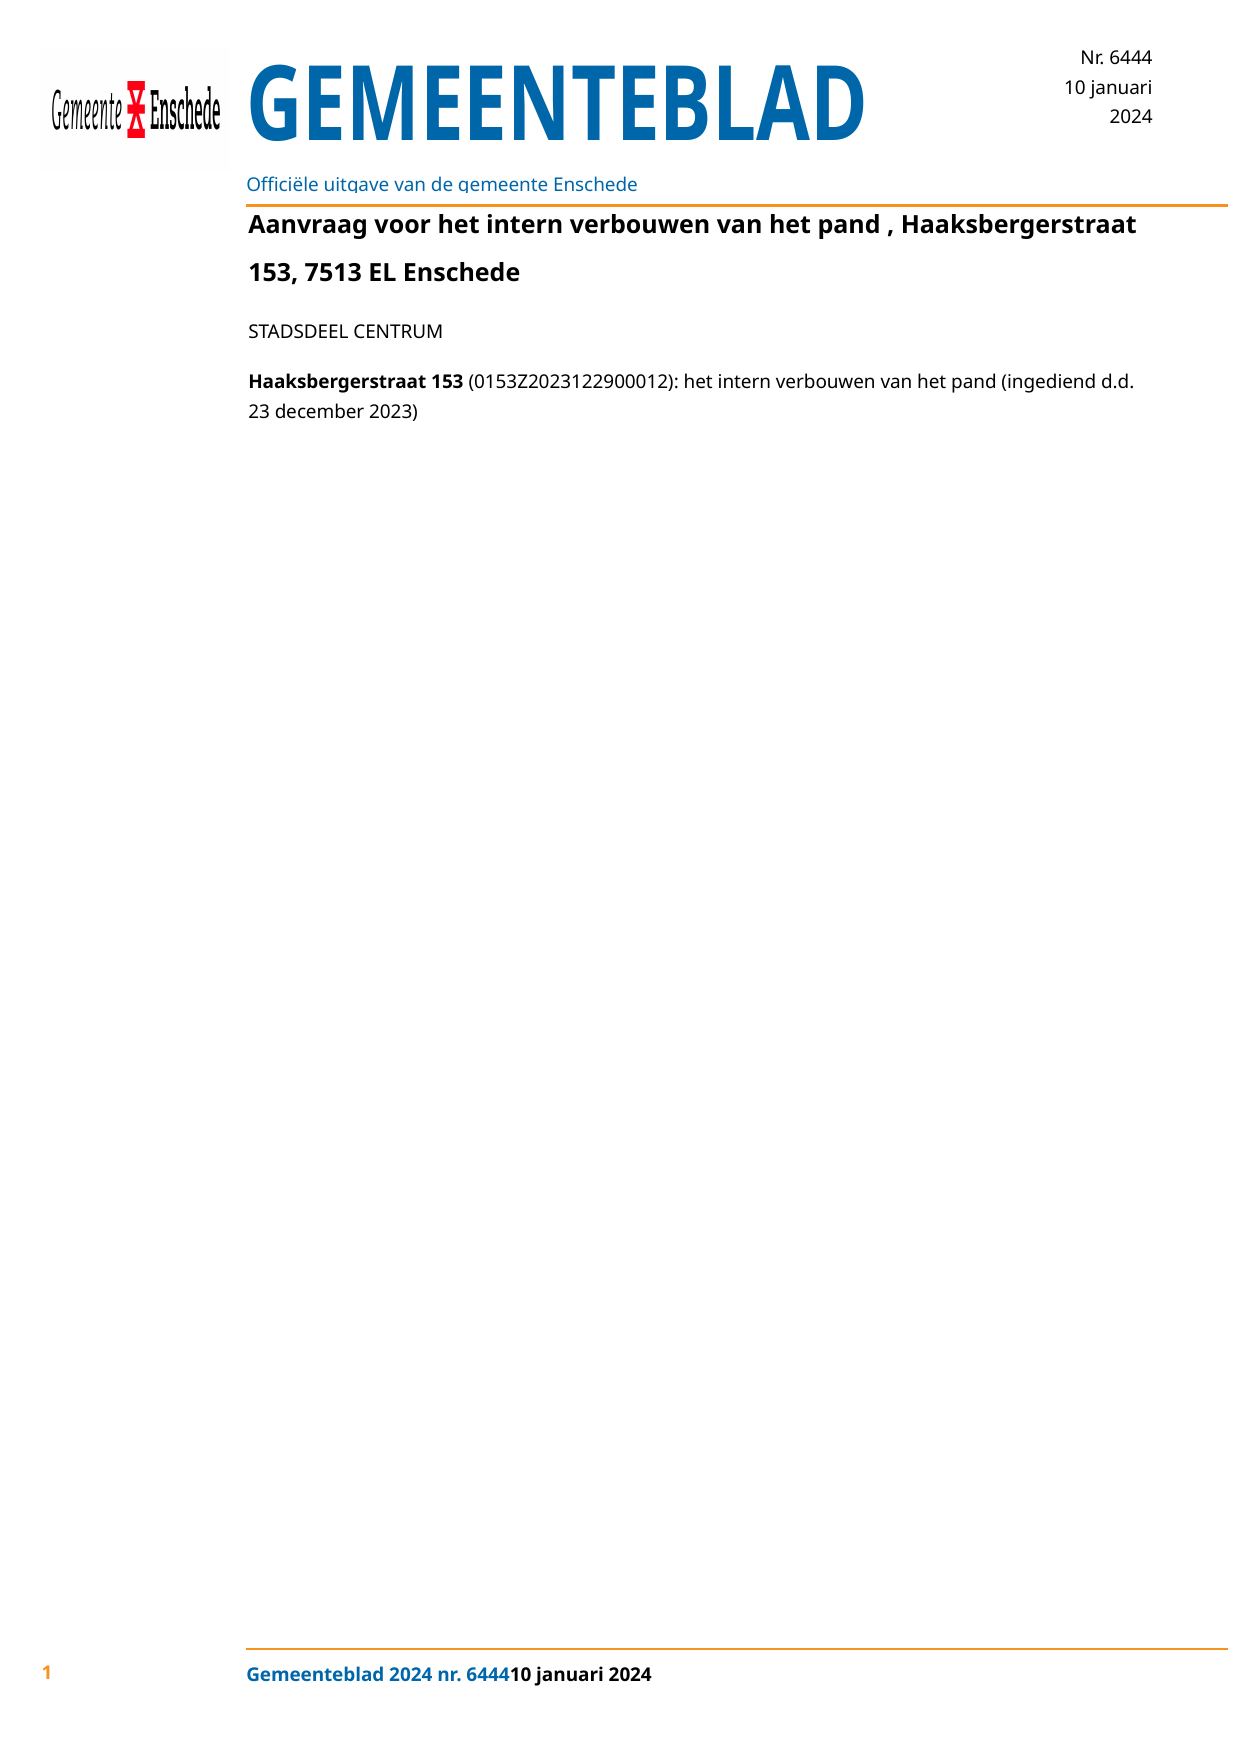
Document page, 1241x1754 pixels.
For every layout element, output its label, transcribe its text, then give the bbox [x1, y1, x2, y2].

text STADSDEEL CENTRUM [248, 318, 1152, 344]
text Aanvraag voor het intern verbouwen van het pand , Haaksbergerstraat 153, 7513 EL Enschede [248, 207, 1152, 288]
text Haaksbergerstraat 153 (0153Z2023122900012): het intern verbouwen van het pand (ingediend d.d. 23 december 2023) [248, 368, 1152, 424]
picture [41, 47, 231, 172]
